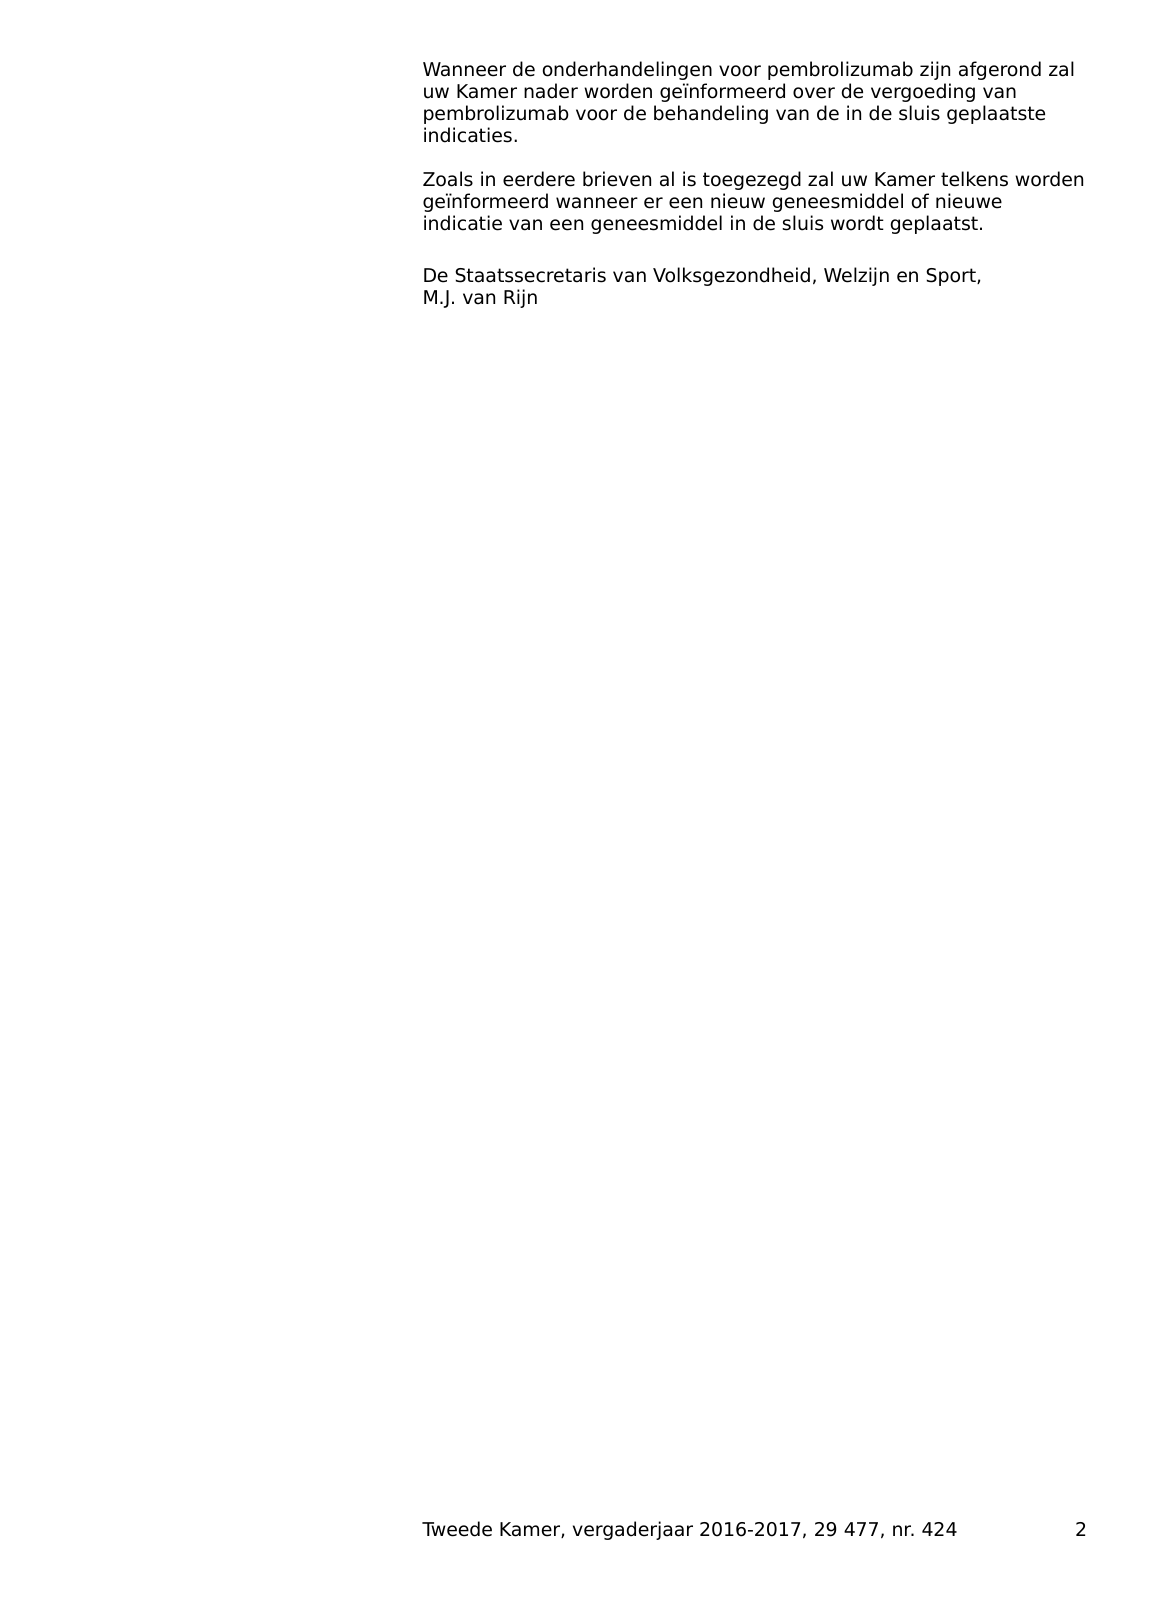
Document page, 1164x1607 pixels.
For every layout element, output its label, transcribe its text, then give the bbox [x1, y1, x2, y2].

text Wanneer de onderhandelingen voor pembrolizumab zijn afgerond zal uw Kamer nader worden geïnformeerd over de vergoeding van pembrolizumab voor de behandeling van de in de sluis geplaatste indicaties. [422, 59, 1087, 147]
text Zoals in eerdere brieven al is toegezegd zal uw Kamer telkens worden geïnformeerd wanneer er een nieuw geneesmiddel of nieuwe indicatie van een geneesmiddel in de sluis wordt geplaatst. [422, 169, 1087, 235]
text De Staatssecretaris van Volksgezondheid, Welzijn en Sport, M.J. van Rijn [422, 265, 1087, 309]
